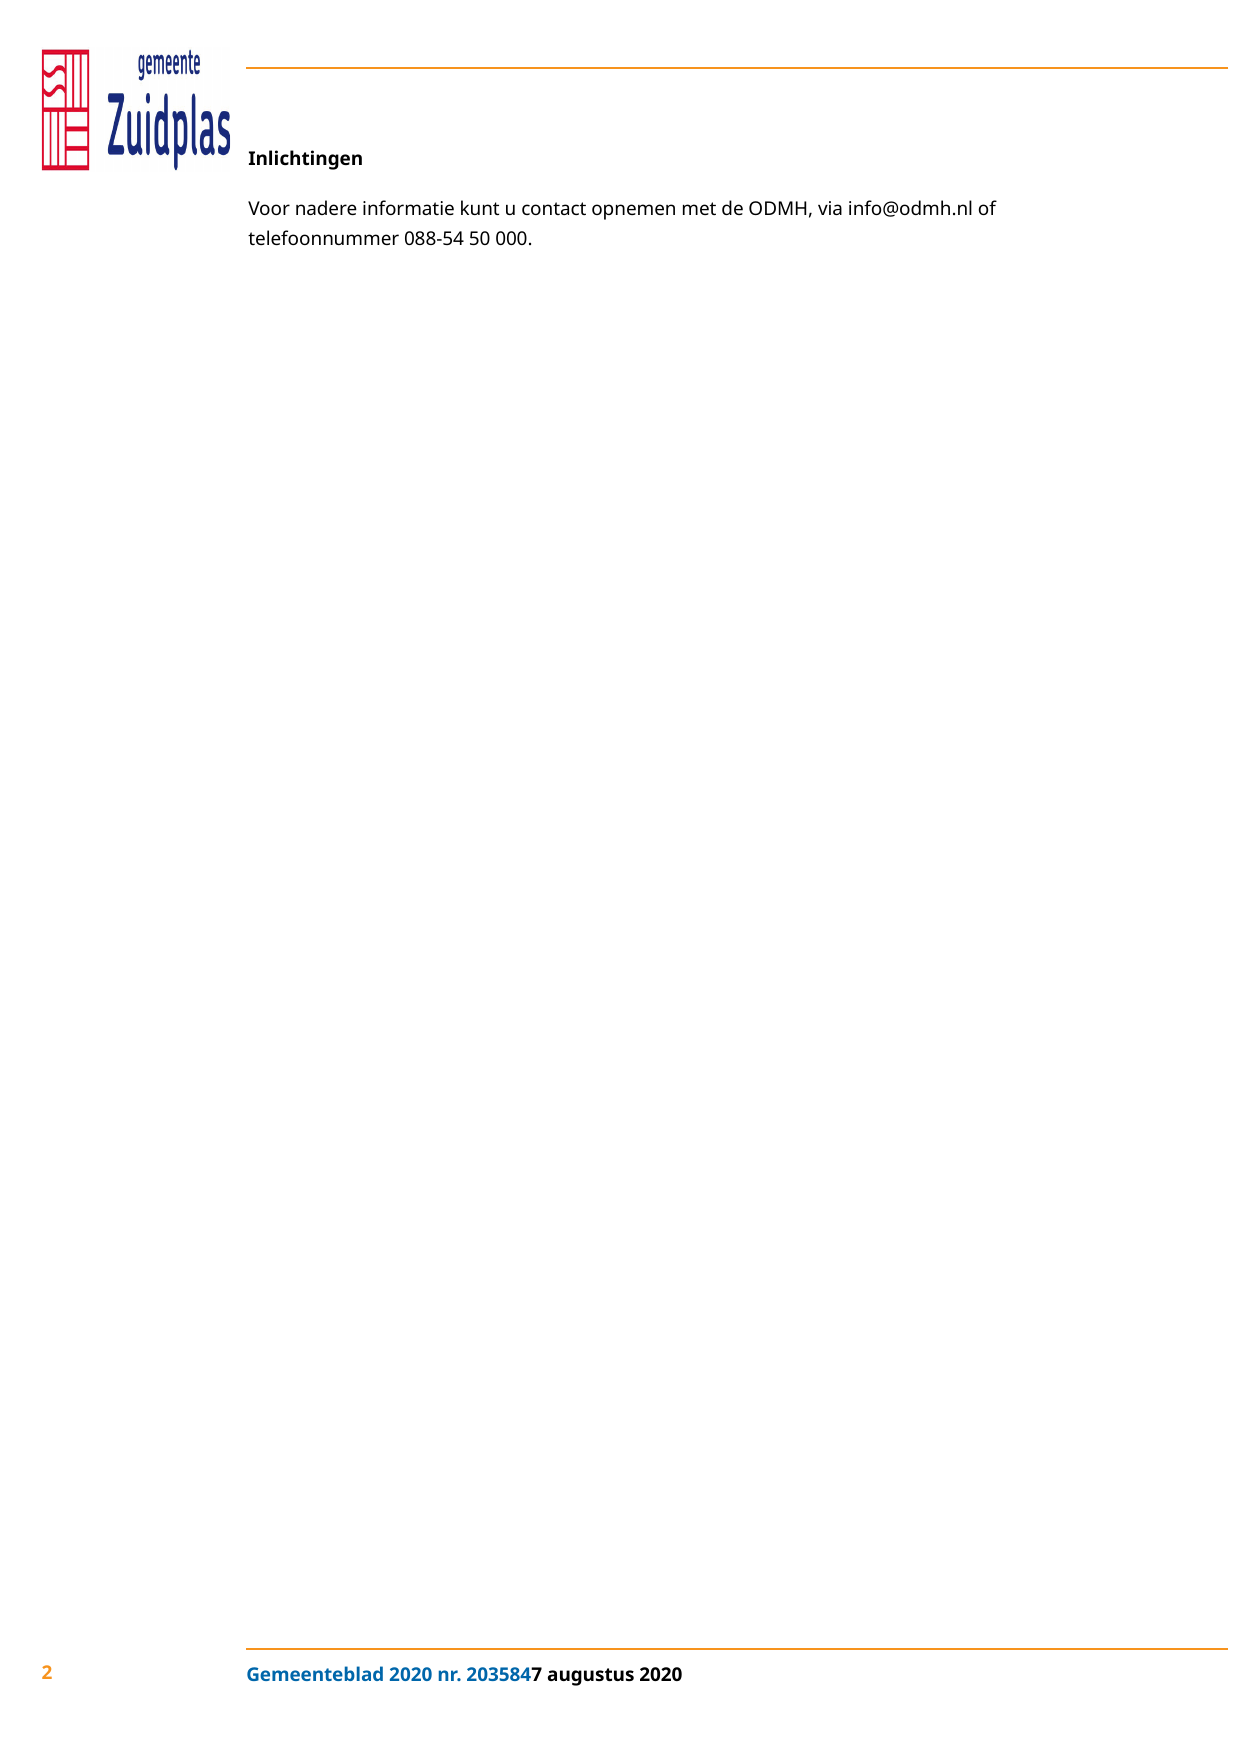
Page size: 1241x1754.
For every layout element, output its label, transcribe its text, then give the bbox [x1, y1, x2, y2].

picture [41, 47, 231, 172]
text Voor nadere informatie kunt u contact opnemen met de ODMH, via info@odmh.nl of telefoonnummer 088-54 50 000. [248, 196, 1152, 251]
text Inlichtingen [248, 145, 1152, 171]
